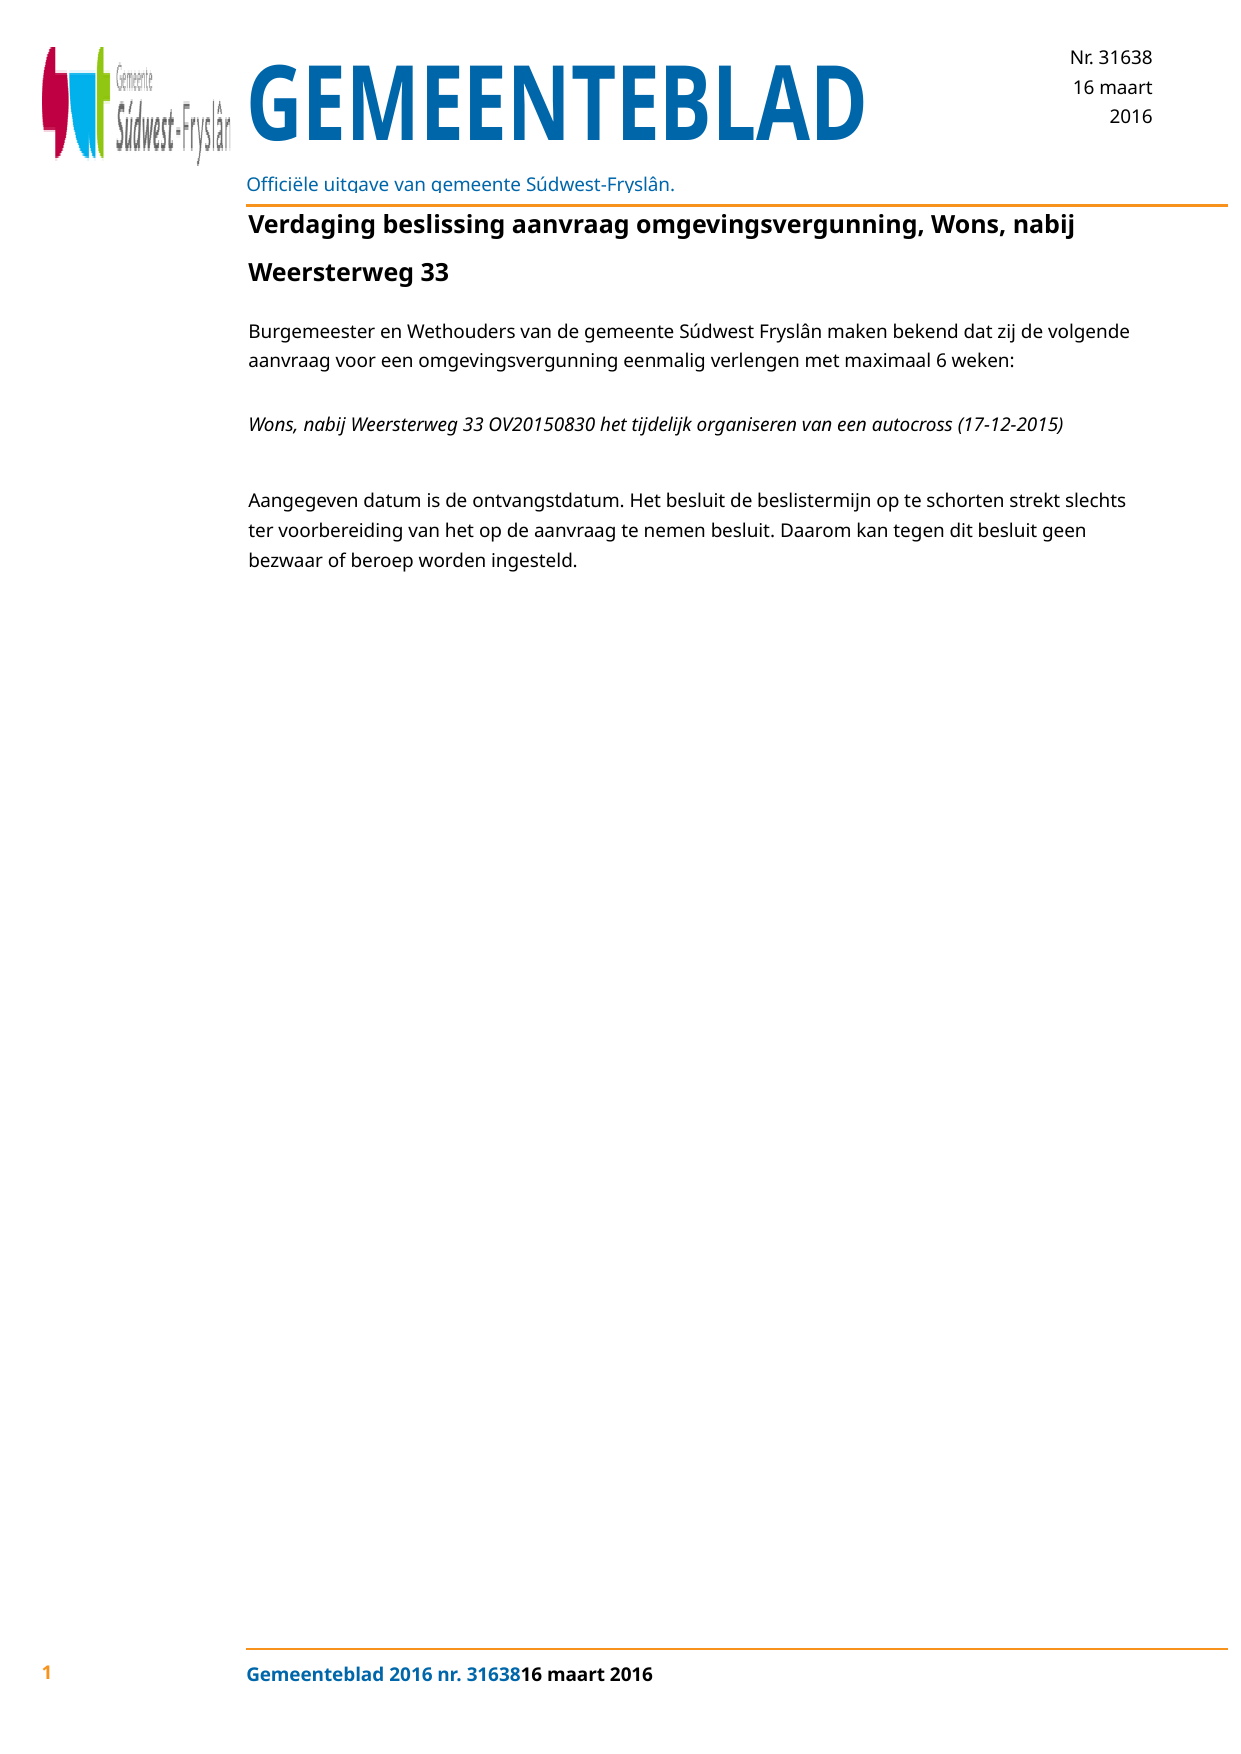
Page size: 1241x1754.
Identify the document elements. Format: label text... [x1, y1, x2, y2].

text Burgemeester en Wethouders van de gemeente Súdwest Fryslân maken bekend dat zij de volgende aanvraag voor een omgevingsvergunning eenmalig verlengen met maximaal 6 weken: [248, 318, 1152, 373]
picture [41, 47, 231, 172]
text Verdaging beslissing aanvraag omgevingsvergunning, Wons, nabij Weersterweg 33 [248, 207, 1152, 288]
text Wons, nabij Weersterweg 33 OV20150830 het tijdelijk organiseren van een autocross (17-12-2015) [248, 411, 1152, 437]
text Aangegeven datum is de ontvangstdatum. Het besluit de beslistermijn op te schorten strekt slechts ter voorbereiding van het op de aanvraag te nemen besluit. Daarom kan tegen dit besluit geen bezwaar of beroep worden ingesteld. [248, 488, 1152, 572]
